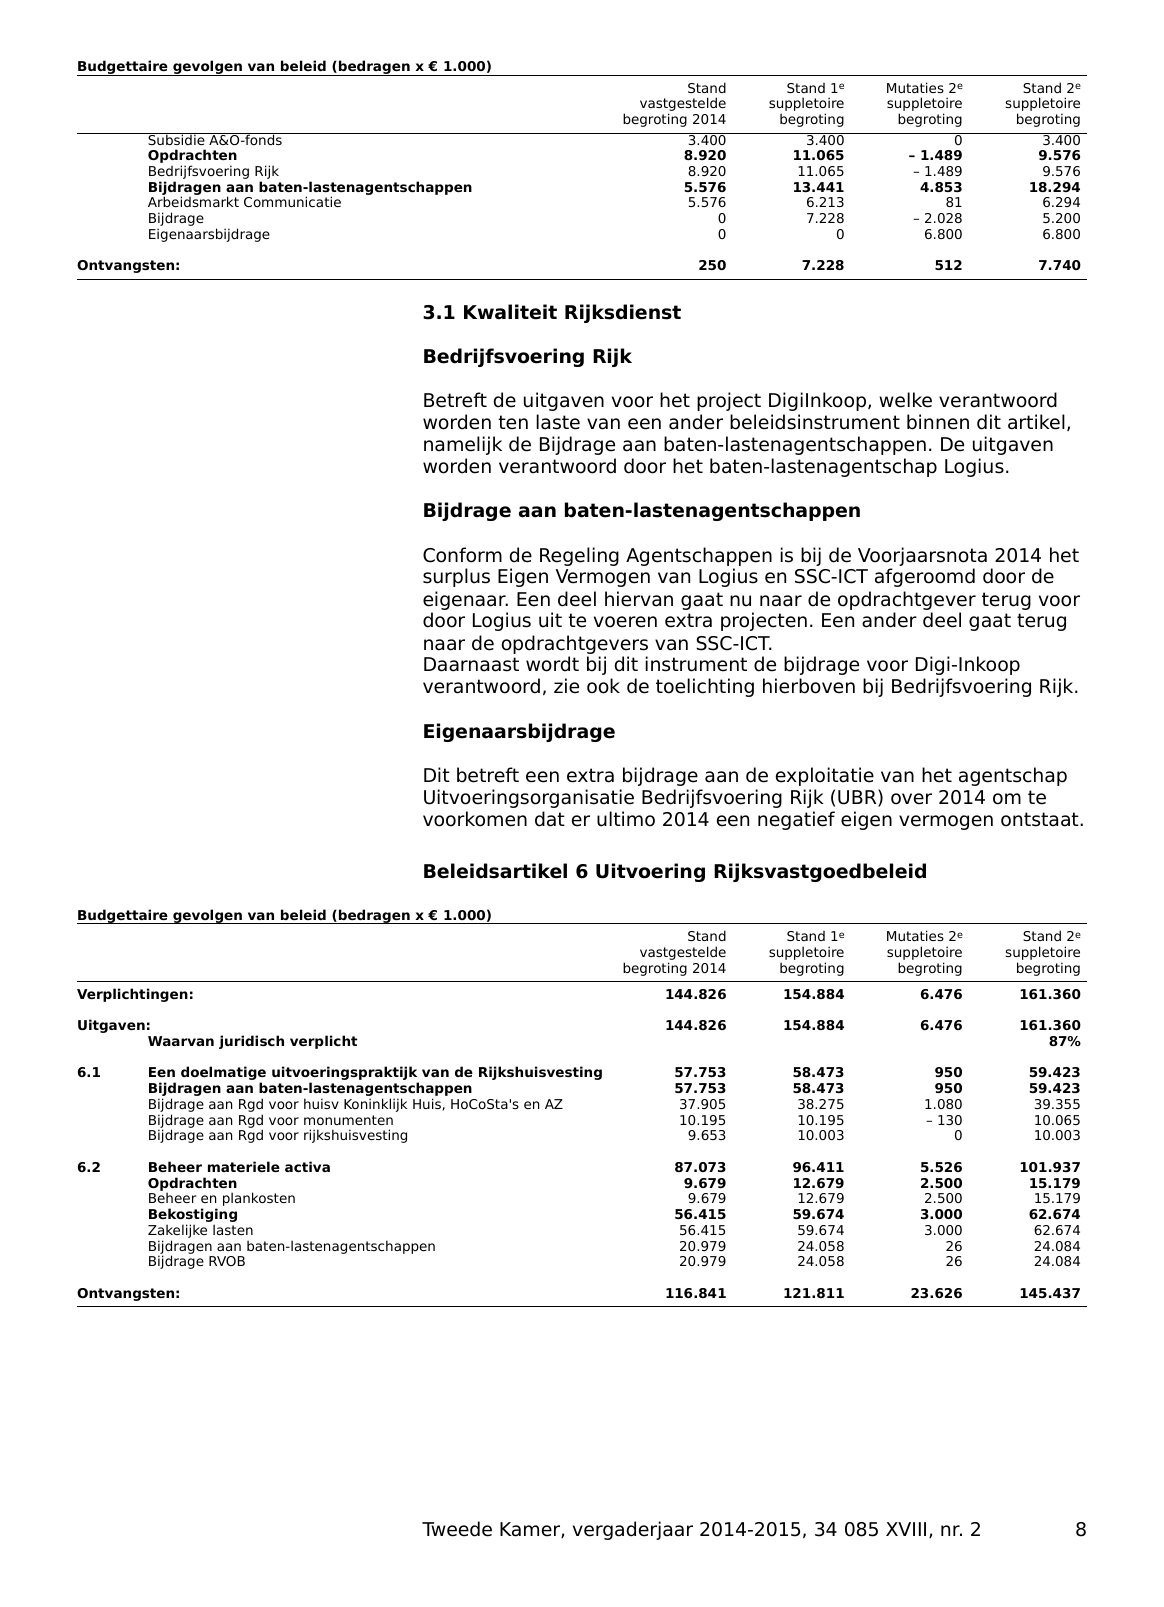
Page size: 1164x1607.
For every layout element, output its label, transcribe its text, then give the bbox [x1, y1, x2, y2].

table_cell Bijdrage aan Rgd voor huisv Koninklijk Huis, HoCoSta's en AZ [142, 1097, 614, 1112]
table_cell Mutaties 2e suppletoire begroting [850, 76, 968, 132]
table_cell 101.937 [969, 1160, 1087, 1175]
text Dit betreft een extra bijdrage aan de exploitatie van het agentschap Uitvoeringsorganisatie Bedrijfsvoering Rijk (UBR) over 2014 om te voorkomen dat er ultimo 2014 een negatief eigen vermogen ontstaat. [422, 765, 1087, 831]
table_cell [77, 1254, 142, 1270]
table_cell 154.884 [732, 982, 850, 1002]
table_cell 13.441 [732, 180, 850, 195]
text Daarnaast wordt bij dit instrument de bijdrage voor Digi-Inkoop verantwoord, zie ook de toelichting hierboven bij Bedrijfsvoering Rijk. [422, 654, 1087, 698]
table_cell [77, 1034, 142, 1049]
table_cell – 2.028 [850, 211, 968, 227]
table_cell 20.979 [614, 1238, 732, 1254]
table_cell 6.213 [732, 195, 850, 211]
table_cell [850, 1034, 968, 1049]
table_cell 145.437 [969, 1286, 1087, 1306]
table_cell Verplichtingen: [77, 982, 614, 1002]
table_cell Bijdragen aan baten-lastenagentschappen [142, 180, 614, 195]
table_cell [77, 1097, 142, 1112]
table_cell 10.003 [969, 1128, 1087, 1144]
subtitle Bedrijfsvoering Rijk [422, 346, 1087, 368]
table_cell – 1.489 [850, 164, 968, 179]
table_cell 24.058 [732, 1254, 850, 1270]
table_cell Mutaties 2e suppletoire begroting [850, 924, 968, 981]
table_cell [77, 243, 142, 258]
table_cell [732, 1050, 850, 1065]
table_cell [142, 76, 614, 132]
table_cell [77, 1238, 142, 1254]
table_cell [77, 1113, 142, 1128]
table_cell 62.674 [969, 1207, 1087, 1223]
subtitle Bijdrage aan baten-lastenagentschappen [422, 500, 1087, 522]
table_cell [77, 164, 142, 179]
table_cell 10.003 [732, 1128, 850, 1144]
table_cell 154.884 [732, 1018, 850, 1034]
table_cell [850, 1050, 968, 1065]
table_cell 9.679 [614, 1175, 732, 1191]
table_cell 37.905 [614, 1097, 732, 1112]
table_cell Uitgaven: [77, 1018, 614, 1034]
table_cell 59.674 [732, 1207, 850, 1223]
table_cell [142, 1144, 614, 1160]
table_cell 26 [850, 1238, 968, 1254]
table_cell 2.500 [850, 1191, 968, 1207]
table_cell 87.073 [614, 1160, 732, 1175]
table_cell 9.576 [969, 164, 1087, 179]
table_cell 161.360 [969, 1018, 1087, 1034]
table_cell Bijdragen aan baten-lastenagentschappen [142, 1081, 614, 1097]
table_cell 5.200 [969, 211, 1087, 227]
table_cell [142, 1003, 614, 1018]
table_cell [614, 1270, 732, 1286]
table_cell [142, 243, 614, 258]
table_cell [77, 1128, 142, 1144]
table_cell 0 [850, 134, 968, 148]
table_cell [850, 1144, 968, 1160]
table_header Budgettaire gevolgen van beleid (bedragen x € 1.000) [77, 908, 1087, 923]
table_cell 3.400 [732, 134, 850, 148]
table_cell 6.2 [77, 1160, 142, 1175]
table_cell 3.400 [614, 134, 732, 148]
table_cell 0 [614, 211, 732, 227]
table_cell [77, 1144, 142, 1160]
table_cell 10.195 [732, 1113, 850, 1128]
table_cell 0 [614, 227, 732, 242]
table_cell 11.065 [732, 164, 850, 179]
table_cell Stand 1e suppletoire begroting [732, 924, 850, 981]
table_cell Bekostiging [142, 1207, 614, 1223]
table_cell 20.979 [614, 1254, 732, 1270]
table_cell 23.626 [850, 1286, 968, 1306]
table_cell [77, 1003, 142, 1018]
table_cell 56.415 [614, 1223, 732, 1238]
table_cell 8.920 [614, 148, 732, 164]
table_header Budgettaire gevolgen van beleid (bedragen x € 1.000) [77, 59, 1087, 75]
table_cell [77, 1270, 142, 1286]
table_cell 7.228 [732, 258, 850, 279]
table_cell 18.294 [969, 180, 1087, 195]
subtitle 3.1 Kwaliteit Rijksdienst [422, 302, 1087, 324]
table_cell 6.1 [77, 1065, 142, 1081]
table_cell Arbeidsmarkt Communicatie [142, 195, 614, 211]
table_cell [77, 1223, 142, 1238]
table_cell Beheer materiele activa [142, 1160, 614, 1175]
table_cell Subsidie A&O-fonds [142, 134, 614, 148]
table_cell [77, 1050, 142, 1065]
table_cell 15.179 [969, 1191, 1087, 1207]
table_cell Waarvan juridisch verplicht [142, 1034, 614, 1049]
table_cell 8.920 [614, 164, 732, 179]
table_cell 9.576 [969, 148, 1087, 164]
table_cell [77, 148, 142, 164]
table_cell [850, 243, 968, 258]
table_cell Eigenaarsbijdrage [142, 227, 614, 242]
table_cell 6.800 [850, 227, 968, 242]
table_cell 11.065 [732, 148, 850, 164]
table_cell [142, 924, 614, 981]
table_cell Ontvangsten: [77, 1286, 614, 1306]
table_cell 96.411 [732, 1160, 850, 1175]
table_cell 62.674 [969, 1223, 1087, 1238]
table_cell [969, 1003, 1087, 1018]
table_cell 81 [850, 195, 968, 211]
table_cell [77, 134, 142, 148]
table_cell [969, 243, 1087, 258]
table_cell Stand 1e suppletoire begroting [732, 76, 850, 132]
table_cell 24.084 [969, 1238, 1087, 1254]
table_cell Zakelijke lasten [142, 1223, 614, 1238]
table_cell Bijdrage [142, 211, 614, 227]
table_cell 59.674 [732, 1223, 850, 1238]
table_cell [732, 1144, 850, 1160]
table_cell 26 [850, 1254, 968, 1270]
table_cell [969, 1270, 1087, 1286]
table_cell 3.400 [969, 134, 1087, 148]
table_cell [77, 211, 142, 227]
table_cell [732, 1034, 850, 1049]
table_cell Bijdrage aan Rgd voor rijkshuisvesting [142, 1128, 614, 1144]
table_cell 6.476 [850, 982, 968, 1002]
table_cell 7.228 [732, 211, 850, 227]
table_cell 57.753 [614, 1081, 732, 1097]
table_cell 58.473 [732, 1065, 850, 1081]
table_cell 2.500 [850, 1175, 968, 1191]
table_cell 512 [850, 258, 968, 279]
table_cell 5.576 [614, 195, 732, 211]
table_cell [77, 195, 142, 211]
table_cell Stand vastgestelde begroting 2014 [614, 924, 732, 981]
table_cell Bijdragen aan baten-lastenagentschappen [142, 1238, 614, 1254]
table_cell Opdrachten [142, 148, 614, 164]
table_cell 39.355 [969, 1097, 1087, 1112]
table_cell Bijdrage aan Rgd voor monumenten [142, 1113, 614, 1128]
table_cell 3.000 [850, 1207, 968, 1223]
table_cell – 130 [850, 1113, 968, 1128]
table_cell 5.526 [850, 1160, 968, 1175]
table_cell [77, 180, 142, 195]
table_cell 9.653 [614, 1128, 732, 1144]
table_cell Opdrachten [142, 1175, 614, 1191]
table_cell 7.740 [969, 258, 1087, 279]
table_cell 950 [850, 1081, 968, 1097]
table_cell [614, 1050, 732, 1065]
table_cell [77, 924, 142, 981]
text Betreft de uitgaven voor het project DigiInkoop, welke verantwoord worden ten laste van een ander beleidsinstrument binnen dit artikel, namelijk de Bijdrage aan baten-lastenagentschappen. De uitgaven worden verantwoord door het baten-lastenagentschap Logius. [422, 390, 1087, 478]
table_cell [142, 1270, 614, 1286]
table_cell [732, 1270, 850, 1286]
table_cell 87% [969, 1034, 1087, 1049]
table_cell Ontvangsten: [77, 258, 614, 279]
table_cell 116.841 [614, 1286, 732, 1306]
table_cell Stand vastgestelde begroting 2014 [614, 76, 732, 132]
table_cell [614, 1144, 732, 1160]
table_cell Stand 2e suppletoire begroting [969, 924, 1087, 981]
table_cell 56.415 [614, 1207, 732, 1223]
table_cell 1.080 [850, 1097, 968, 1112]
table_cell [614, 1003, 732, 1018]
table_cell 9.679 [614, 1191, 732, 1207]
table_cell [969, 1144, 1087, 1160]
table_cell [614, 243, 732, 258]
table_cell 4.853 [850, 180, 968, 195]
table_cell 12.679 [732, 1191, 850, 1207]
table_cell [969, 1050, 1087, 1065]
table_cell 0 [732, 227, 850, 242]
table_cell 5.576 [614, 180, 732, 195]
subtitle Eigenaarsbijdrage [422, 721, 1087, 742]
table_cell 6.800 [969, 227, 1087, 242]
table_cell 6.294 [969, 195, 1087, 211]
text Conform de Regeling Agentschappen is bij de Voorjaarsnota 2014 het surplus Eigen Vermogen van Logius en SSC-ICT afgeroomd door de eigenaar. Een deel hiervan gaat nu naar de opdrachtgever terug voor door Logius uit te voeren extra projecten. Een ander deel gaat terug naar de opdrachtgevers van SSC-ICT. [422, 544, 1087, 654]
table_cell Bijdrage RVOB [142, 1254, 614, 1270]
table_cell [850, 1003, 968, 1018]
table_cell 144.826 [614, 982, 732, 1002]
table_cell 0 [850, 1128, 968, 1144]
table_cell 161.360 [969, 982, 1087, 1002]
table_cell 24.058 [732, 1238, 850, 1254]
table_cell 950 [850, 1065, 968, 1081]
table_cell Stand 2e suppletoire begroting [969, 76, 1087, 132]
table_cell 24.084 [969, 1254, 1087, 1270]
table_cell 59.423 [969, 1081, 1087, 1097]
table_cell 57.753 [614, 1065, 732, 1081]
table_cell 38.275 [732, 1097, 850, 1112]
table_cell [614, 1034, 732, 1049]
table_cell 250 [614, 258, 732, 279]
table_cell 15.179 [969, 1175, 1087, 1191]
table_cell Een doelmatige uitvoeringspraktijk van de Rijkshuisvesting [142, 1065, 614, 1081]
table_cell 59.423 [969, 1065, 1087, 1081]
table_cell – 1.489 [850, 148, 968, 164]
table_cell [77, 1081, 142, 1097]
table_cell [732, 1003, 850, 1018]
table_cell 10.195 [614, 1113, 732, 1128]
table_cell [850, 1270, 968, 1286]
table_cell [77, 1207, 142, 1223]
table_cell [77, 227, 142, 242]
table_cell [77, 76, 142, 132]
table_cell Bedrijfsvoering Rijk [142, 164, 614, 179]
table_cell Beheer en plankosten [142, 1191, 614, 1207]
table_cell 6.476 [850, 1018, 968, 1034]
table_cell 144.826 [614, 1018, 732, 1034]
table_cell 10.065 [969, 1113, 1087, 1128]
table_cell 3.000 [850, 1223, 968, 1238]
table_cell [77, 1191, 142, 1207]
table_cell 58.473 [732, 1081, 850, 1097]
table_cell [77, 1175, 142, 1191]
table_cell 121.811 [732, 1286, 850, 1306]
table_cell [142, 1050, 614, 1065]
table_cell [732, 243, 850, 258]
subtitle Beleidsartikel 6 Uitvoering Rijksvastgoedbeleid [422, 861, 1087, 883]
table_cell 12.679 [732, 1175, 850, 1191]
